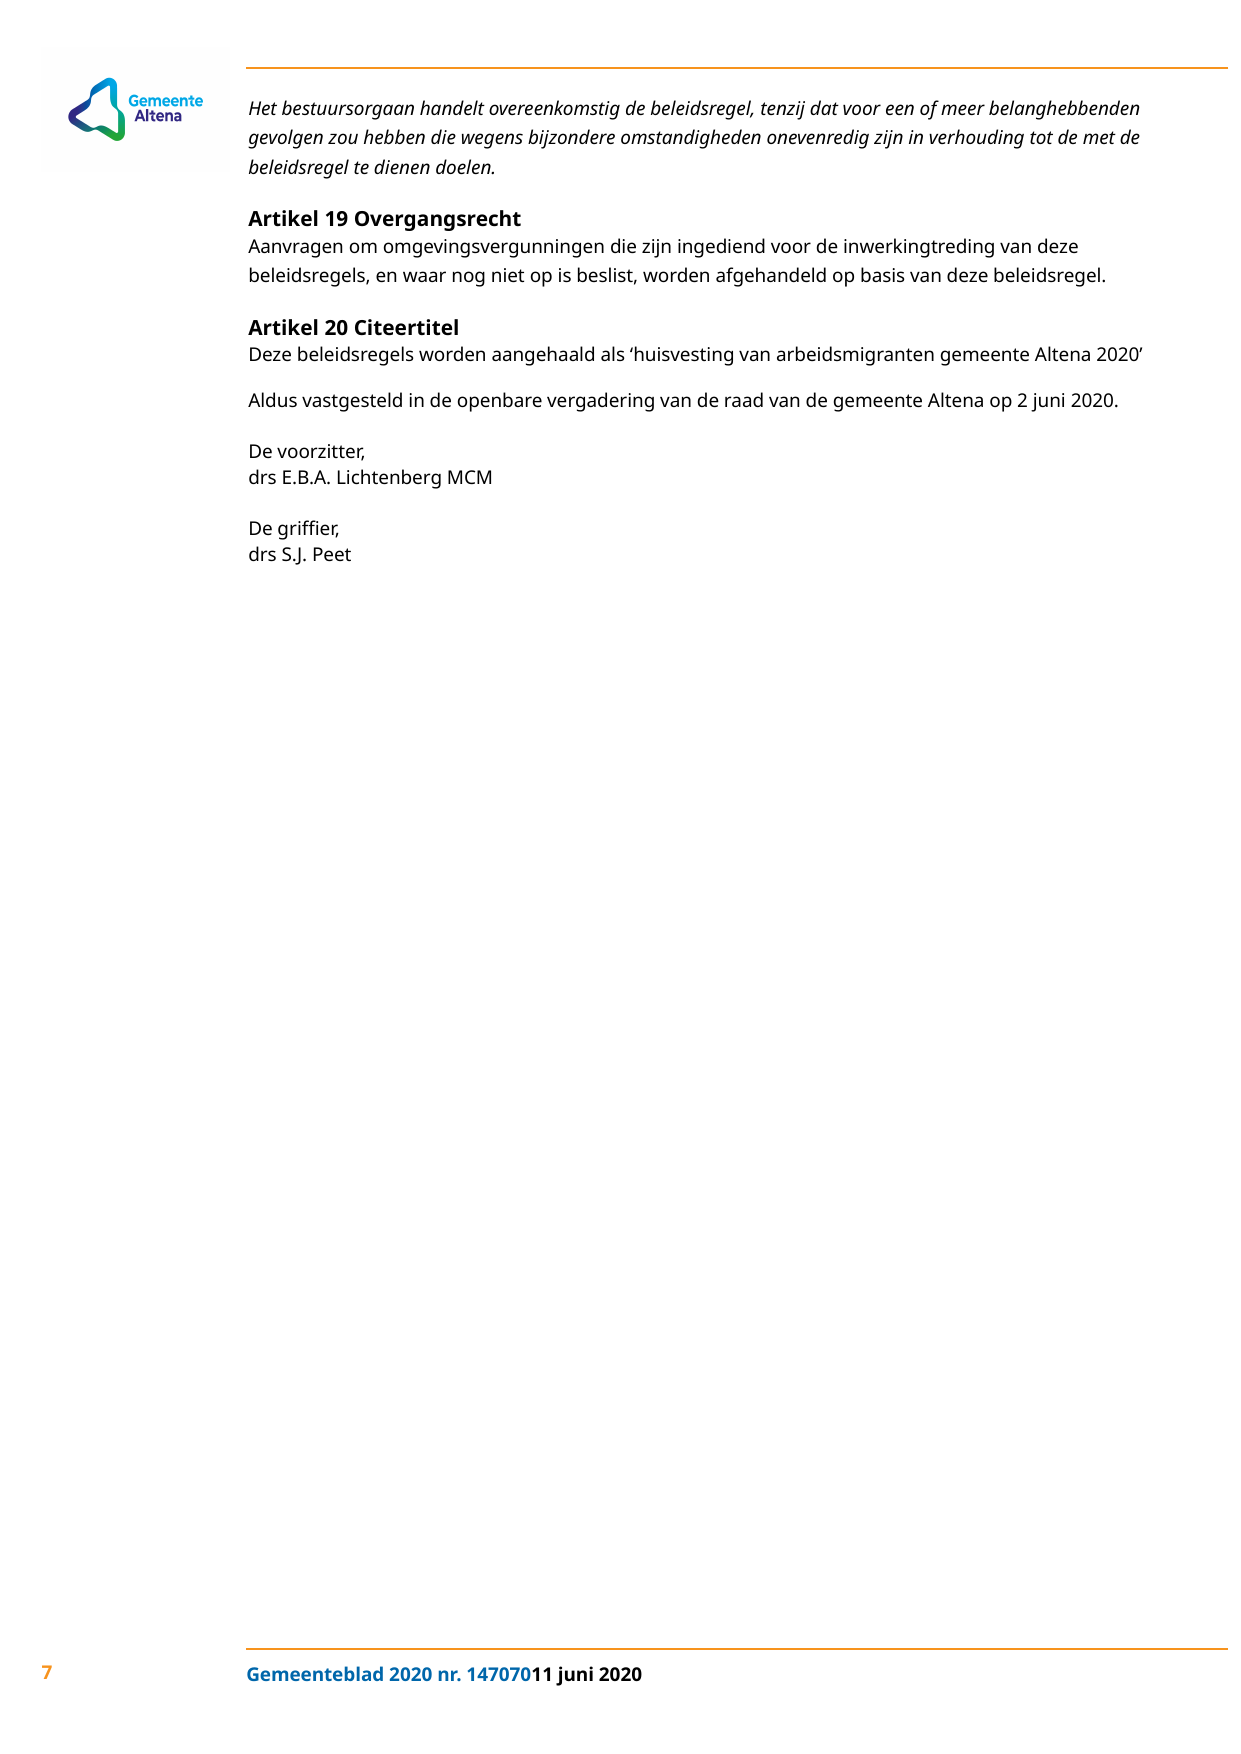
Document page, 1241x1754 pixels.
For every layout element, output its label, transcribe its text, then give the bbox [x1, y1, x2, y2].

text Aldus vastgesteld in de openbare vergadering van de raad van de gemeente Altena op 2 juni 2020. [248, 387, 1152, 413]
text Aanvragen om omgevingsvergunningen die zijn ingediend voor de inwerkingtreding van deze beleidsregels, en waar nog niet op is beslist, worden afgehandeld op basis van deze beleidsregel. [248, 233, 1152, 288]
text Het bestuursorgaan handelt overeenkomstig de beleidsregel, tenzij dat voor een of meer belanghebbenden gevolgen zou hebben die wegens bijzondere omstandigheden onevenredig zijn in verhouding tot de met de beleidsregel te dienen doelen. [248, 95, 1152, 180]
text Artikel 20 Citeertitel [248, 313, 1152, 341]
text De griffier, [248, 516, 1152, 541]
text Artikel 19 Overgangsrecht [248, 204, 1152, 233]
text drs S.J. Peet [248, 541, 1152, 567]
text De voorzitter, [248, 438, 1152, 464]
picture [41, 47, 231, 172]
text drs E.B.A. Lichtenberg MCM [248, 464, 1152, 490]
text Deze beleidsregels worden aangehaald als ‘huisvesting van arbeidsmigranten gemeente Altena 2020’ [248, 341, 1152, 367]
